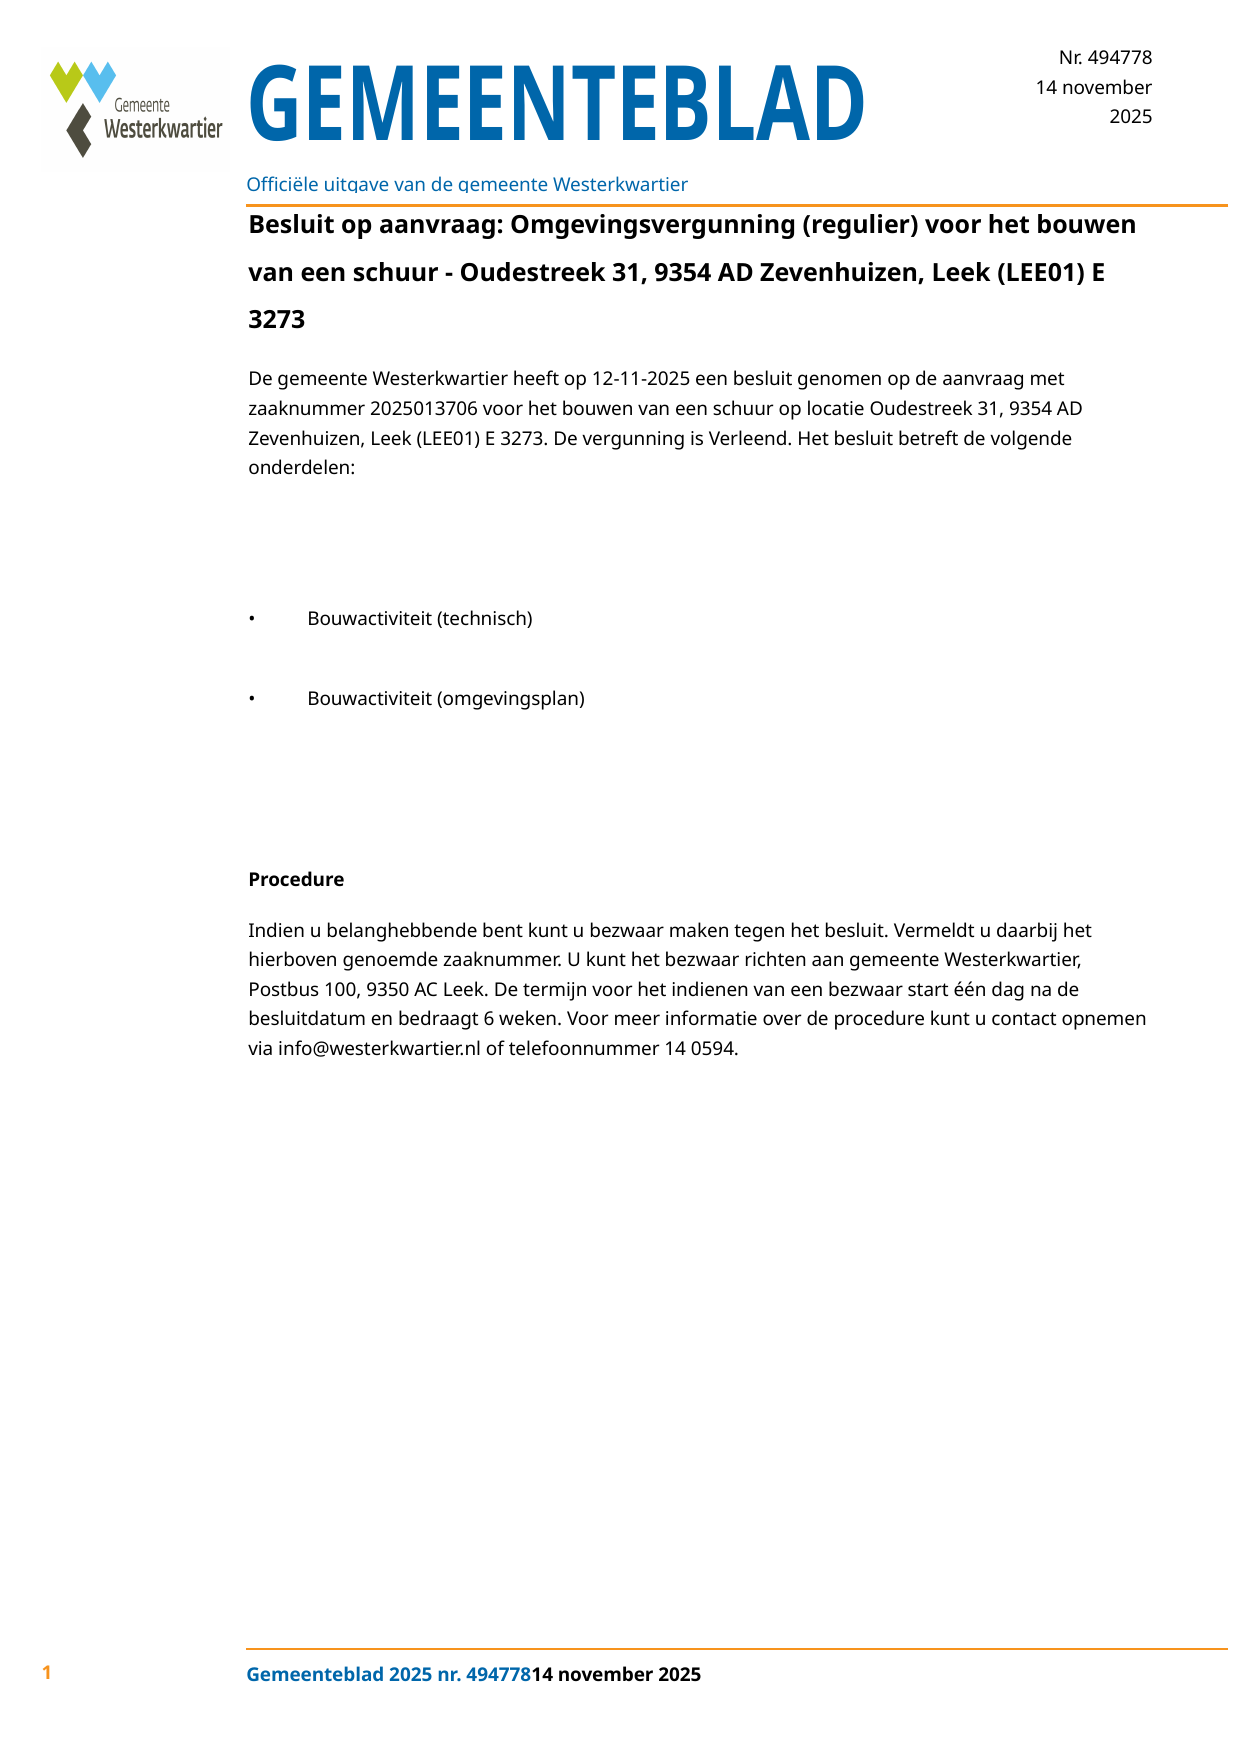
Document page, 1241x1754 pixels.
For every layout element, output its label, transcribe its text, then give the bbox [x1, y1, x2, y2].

picture [41, 47, 231, 172]
text Besluit op aanvraag: Omgevingsvergunning (regulier) voor het bouwen van een schuur - Oudestreek 31, 9354 AD Zevenhuizen, Leek (LEE01) E 3273 [248, 207, 1152, 336]
text De gemeente Westerkwartier heeft op 12-11-2025 een besluit genomen op de aanvraag met zaaknummer 2025013706 voor het bouwen van een schuur op locatie Oudestreek 31, 9354 AD Zevenhuizen, Leek (LEE01) E 3273. De vergunning is Verleend. Het besluit betreft de volgende onderdelen: [248, 366, 1152, 480]
list Bouwactiviteit (omgevingsplan) [248, 686, 1152, 711]
text Procedure [248, 866, 1152, 892]
text Indien u belanghebbende bent kunt u bezwaar maken tegen het besluit. Vermeldt u daarbij het hierboven genoemde zaaknummer. U kunt het bezwaar richten aan gemeente Westerkwartier, Postbus 100, 9350 AC Leek. De termijn voor het indienen van een bezwaar start één dag na de besluitdatum en bedraagt 6 weken. Voor meer informatie over de procedure kunt u contact opnemen via info@westerkwartier.nl of telefoonnummer 14 0594. [248, 917, 1152, 1061]
list Bouwactiviteit (technisch) [248, 606, 1152, 631]
